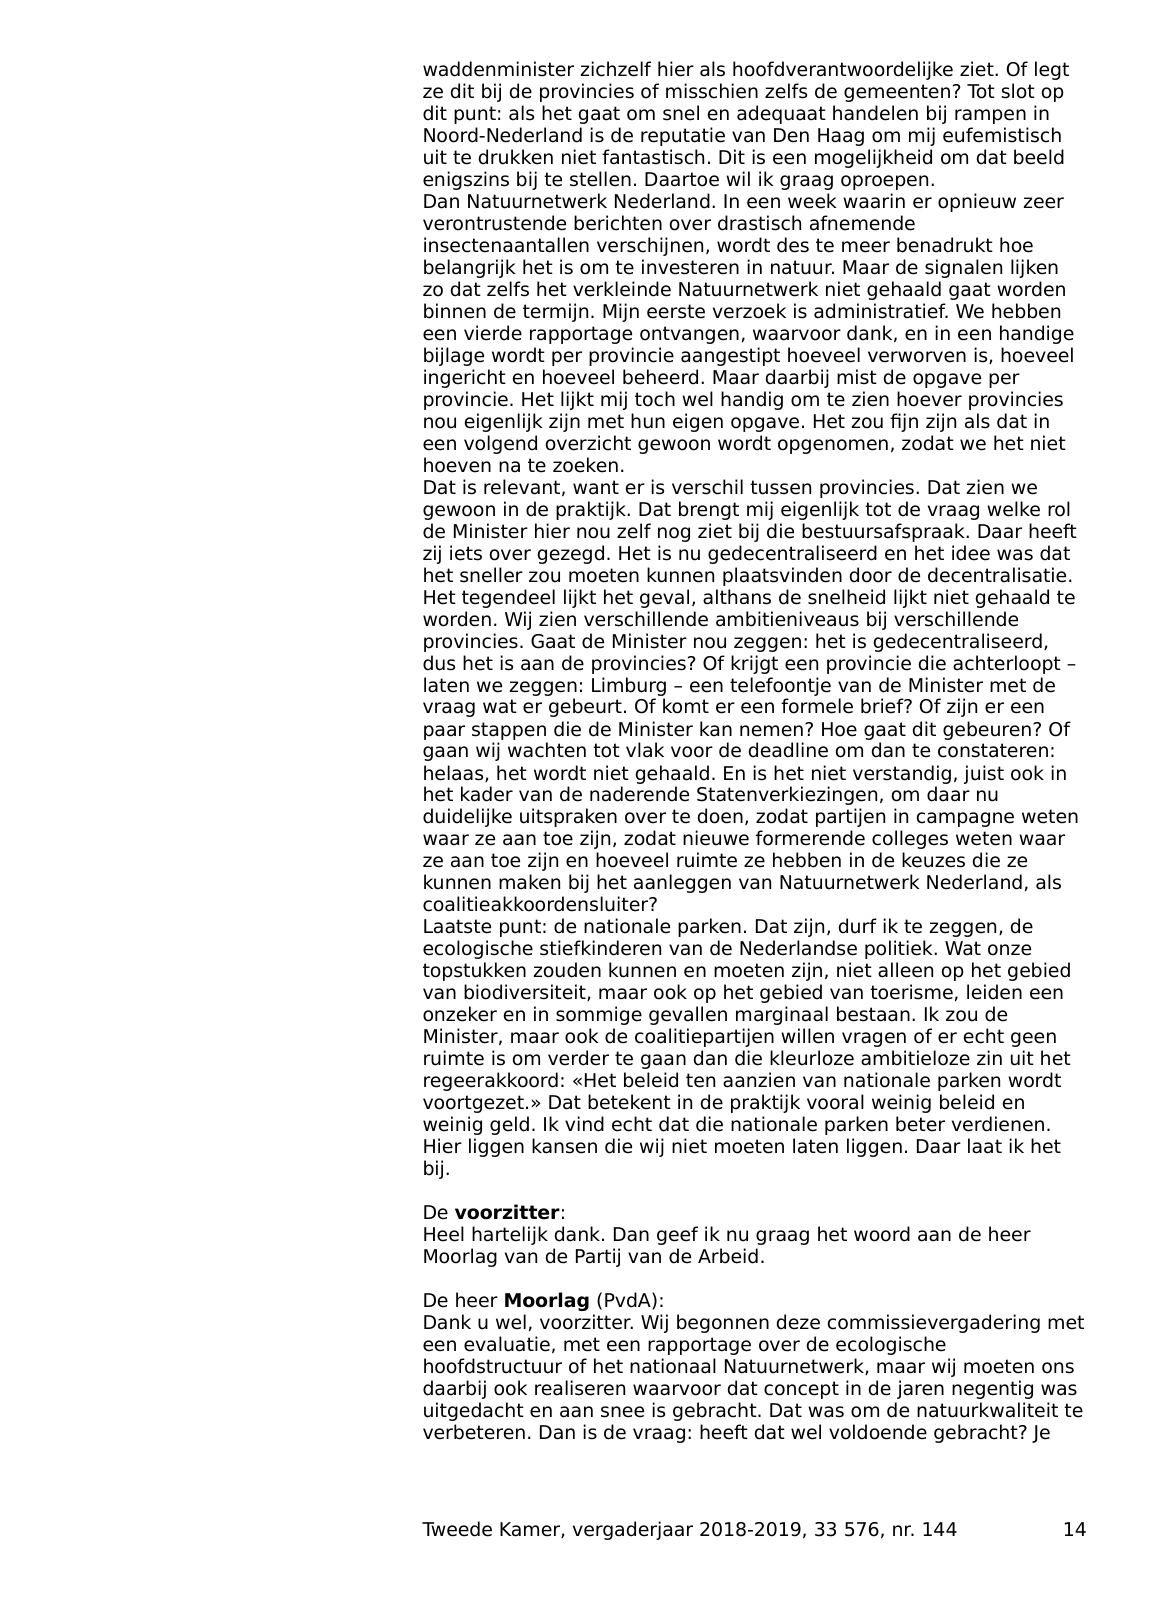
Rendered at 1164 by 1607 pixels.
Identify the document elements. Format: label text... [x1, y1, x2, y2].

text Dank u wel, voorzitter. Wij begonnen deze commissievergadering met een evaluatie, met een rapportage over de ecologische hoofdstructuur of het nationaal Natuurnetwerk, maar wij moeten ons daarbij ook realiseren waarvoor dat concept in de jaren negentig was uitgedacht en aan snee is gebracht. Dat was om de natuurkwaliteit te verbeteren. Dan is de vraag: heeft dat wel voldoende gebracht? Je [422, 1312, 1087, 1444]
text Heel hartelijk dank. Dan geef ik nu graag het woord aan de heer Moorlag van de Partij van de Arbeid. [422, 1224, 1087, 1268]
text Dat is relevant, want er is verschil tussen provincies. Dat zien we gewoon in de praktijk. Dat brengt mij eigenlijk tot de vraag welke rol de Minister hier nou zelf nog ziet bij die bestuursafspraak. Daar heeft zij iets over gezegd. Het is nu gedecentraliseerd en het idee was dat het sneller zou moeten kunnen plaatsvinden door de decentralisatie. Het tegendeel lijkt het geval, althans de snelheid lijkt niet gehaald te worden. Wij zien verschillende ambitieniveaus bij verschillende provincies. Gaat de Minister nou zeggen: het is gedecentraliseerd, dus het is aan de provincies? Of krijgt een provincie die achterloopt – laten we zeggen: Limburg – een telefoontje van de Minister met de vraag wat er gebeurt. Of komt er een formele brief? Of zijn er een paar stappen die de Minister kan nemen? Hoe gaat dit gebeuren? Of gaan wij wachten tot vlak voor de deadline om dan te constateren: helaas, het wordt niet gehaald. En is het niet verstandig, juist ook in het kader van de naderende Statenverkiezingen, om daar nu duidelijke uitspraken over te doen, zodat partijen in campagne weten waar ze aan toe zijn, zodat nieuwe formerende colleges weten waar ze aan toe zijn en hoeveel ruimte ze hebben in de keuzes die ze kunnen maken bij het aanleggen van Natuurnetwerk Nederland, als coalitieakkoordensluiter? [422, 477, 1087, 916]
text De voorzitter: [422, 1202, 1087, 1224]
text waddenminister zichzelf hier als hoofdverantwoordelijke ziet. Of legt ze dit bij de provincies of misschien zelfs de gemeenten? Tot slot op dit punt: als het gaat om snel en adequaat handelen bij rampen in Noord-Nederland is de reputatie van Den Haag om mij eufemistisch uit te drukken niet fantastisch. Dit is een mogelijkheid om dat beeld enigszins bij te stellen. Daartoe wil ik graag oproepen. [422, 59, 1087, 191]
text Laatste punt: de nationale parken. Dat zijn, durf ik te zeggen, de ecologische stiefkinderen van de Nederlandse politiek. Wat onze topstukken zouden kunnen en moeten zijn, niet alleen op het gebied van biodiversiteit, maar ook op het gebied van toerisme, leiden een onzeker en in sommige gevallen marginaal bestaan. Ik zou de Minister, maar ook de coalitiepartijen willen vragen of er echt geen ruimte is om verder te gaan dan die kleurloze ambitieloze zin uit het regeerakkoord: «Het beleid ten aanzien van nationale parken wordt voortgezet.» Dat betekent in de praktijk vooral weinig beleid en weinig geld. Ik vind echt dat die nationale parken beter verdienen. Hier liggen kansen die wij niet moeten laten liggen. Daar laat ik het bij. [422, 916, 1087, 1180]
text De heer Moorlag (PvdA): [422, 1290, 1087, 1312]
text Dan Natuurnetwerk Nederland. In een week waarin er opnieuw zeer verontrustende berichten over drastisch afnemende insectenaantallen verschijnen, wordt des te meer benadrukt hoe belangrijk het is om te investeren in natuur. Maar de signalen lijken zo dat zelfs het verkleinde Natuurnetwerk niet gehaald gaat worden binnen de termijn. Mijn eerste verzoek is administratief. We hebben een vierde rapportage ontvangen, waarvoor dank, en in een handige bijlage wordt per provincie aangestipt hoeveel verworven is, hoeveel ingericht en hoeveel beheerd. Maar daarbij mist de opgave per provincie. Het lijkt mij toch wel handig om te zien hoever provincies nou eigenlijk zijn met hun eigen opgave. Het zou fijn zijn als dat in een volgend overzicht gewoon wordt opgenomen, zodat we het niet hoeven na te zoeken. [422, 191, 1087, 477]
